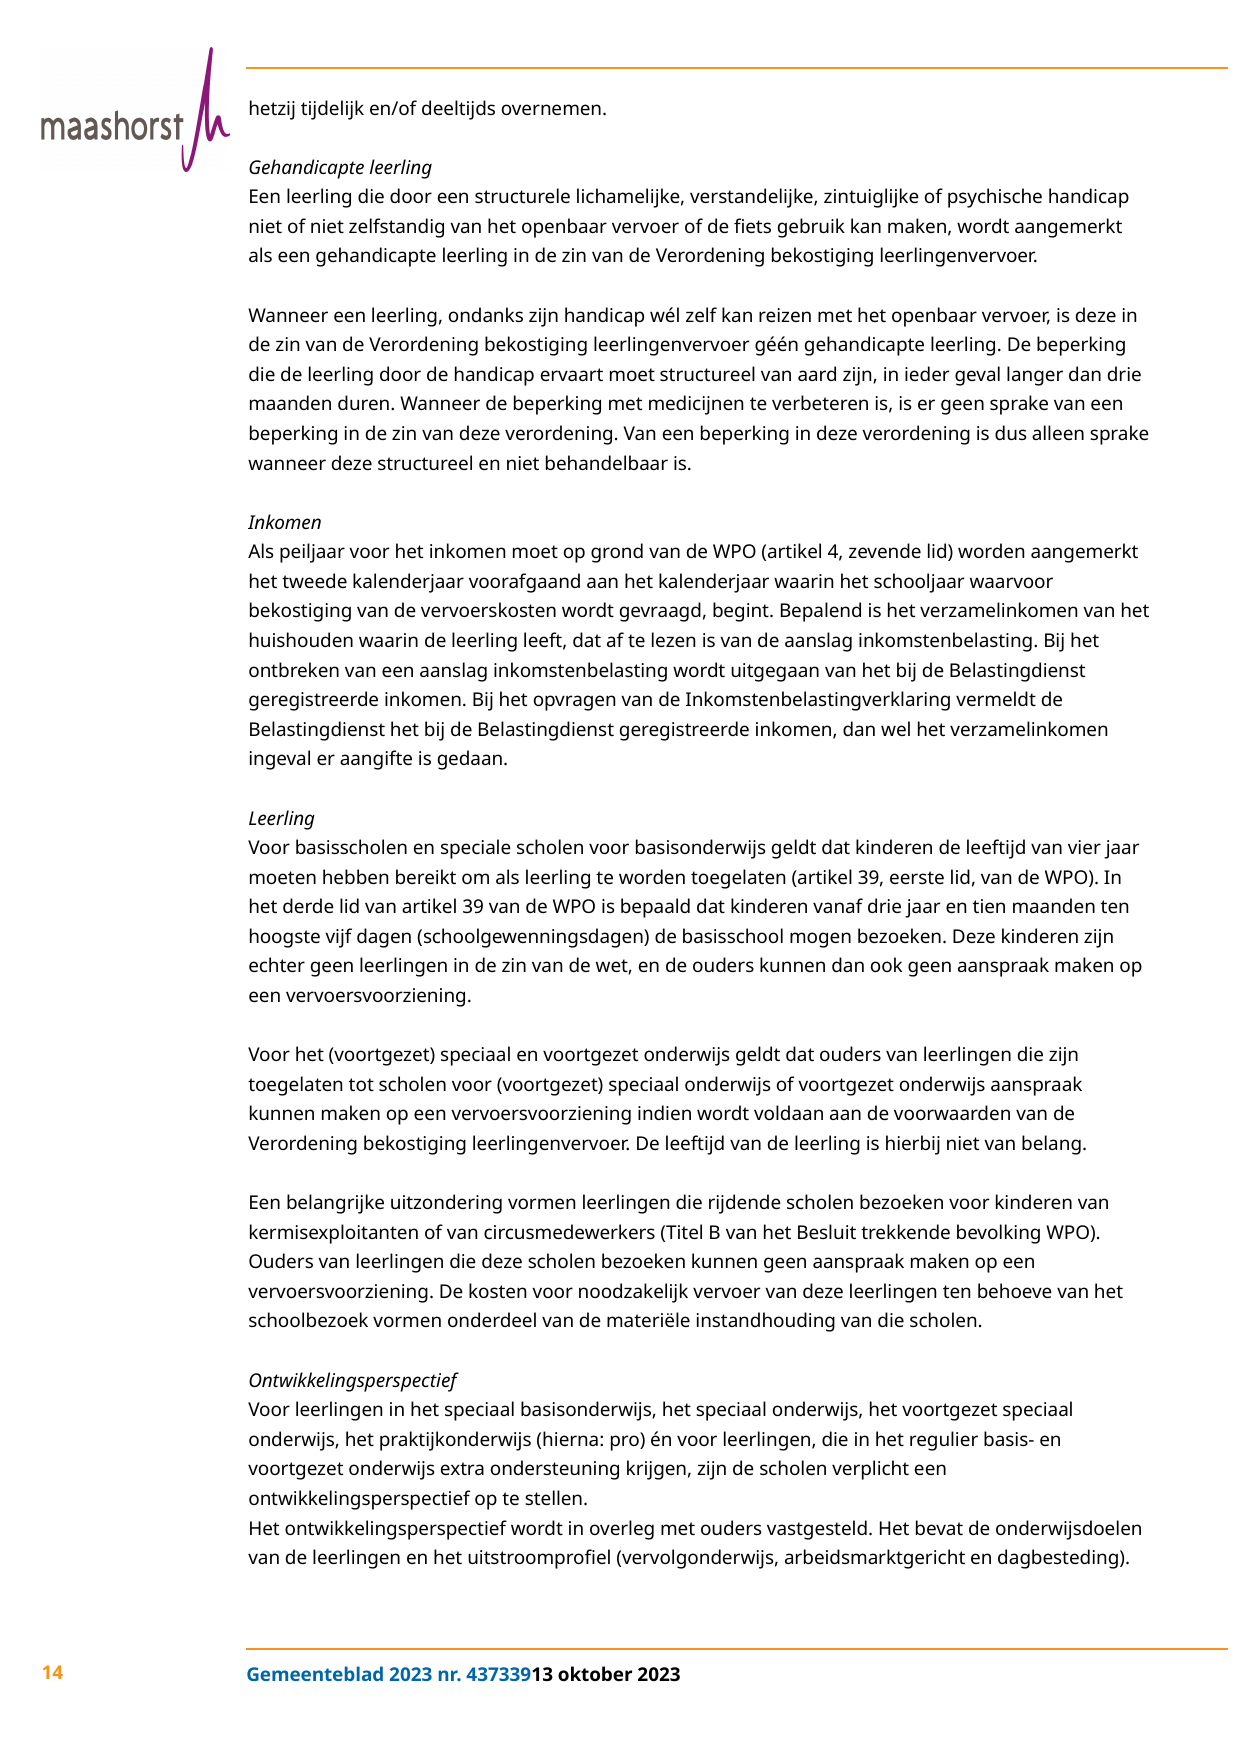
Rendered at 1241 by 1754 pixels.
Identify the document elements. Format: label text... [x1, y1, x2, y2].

text Ontwikkelingsperspectief [248, 1367, 1152, 1393]
text Een belangrijke uitzondering vormen leerlingen die rijdende scholen bezoeken voor kinderen van kermisexploitanten of van circusmedewerkers (Titel B van het Besluit trekkende bevolking WPO). Ouders van leerlingen die deze scholen bezoeken kunnen geen aanspraak maken op een vervoersvoorziening. De kosten voor noodzakelijk vervoer van deze leerlingen ten behoeve van het schoolbezoek vormen onderdeel van de materiële instandhouding van die scholen. [248, 1189, 1152, 1333]
text Voor het (voortgezet) speciaal en voortgezet onderwijs geldt dat ouders van leerlingen die zijn toegelaten tot scholen voor (voortgezet) speciaal onderwijs of voortgezet onderwijs aanspraak kunnen maken op een vervoersvoorziening indien wordt voldaan aan de voorwaarden van de Verordening bekostiging leerlingenvervoer. De leeftijd van de leerling is hierbij niet van belang. [248, 1041, 1152, 1156]
text Voor basisscholen en speciale scholen voor basisonderwijs geldt dat kinderen de leeftijd van vier jaar moeten hebben bereikt om als leerling te worden toegelaten (artikel 39, eerste lid, van de WPO). In het derde lid van artikel 39 van de WPO is bepaald dat kinderen vanaf drie jaar en tien maanden ten hoogste vijf dagen (schoolgewenningsdagen) de basisschool mogen bezoeken. Deze kinderen zijn echter geen leerlingen in de zin van de wet, en de ouders kunnen dan ook geen aanspraak maken op een vervoersvoorziening. [248, 834, 1152, 1008]
text Inkomen [248, 509, 1152, 535]
text Gehandicapte leerling [248, 154, 1152, 180]
text Een leerling die door een structurele lichamelijke, verstandelijke, zintuiglijke of psychische handicap niet of niet zelfstandig van het openbaar vervoer of de fiets gebruik kan maken, wordt aangemerkt als een gehandicapte leerling in de zin van de Verordening bekostiging leerlingenvervoer. [248, 183, 1152, 268]
text Leerling [248, 805, 1152, 831]
text Voor leerlingen in het speciaal basisonderwijs, het speciaal onderwijs, het voortgezet speciaal onderwijs, het praktijkonderwijs (hierna: pro) én voor leerlingen, die in het regulier basis- en voortgezet onderwijs extra ondersteuning krijgen, zijn de scholen verplicht een ontwikkelingsperspectief op te stellen. [248, 1396, 1152, 1511]
text Het ontwikkelingsperspectief wordt in overleg met ouders vastgesteld. Het bevat de onderwijsdoelen van de leerlingen en het uitstroomprofiel (vervolgonderwijs, arbeidsmarktgericht en dagbesteding). [248, 1515, 1152, 1570]
text Als peiljaar voor het inkomen moet op grond van de WPO (artikel 4, zevende lid) worden aangemerkt het tweede kalenderjaar voorafgaand aan het kalenderjaar waarin het schooljaar waarvoor bekostiging van de vervoerskosten wordt gevraagd, begint. Bepalend is het verzamelinkomen van het huishouden waarin de leerling leeft, dat af te lezen is van de aanslag inkomstenbelasting. Bij het ontbreken van een aanslag inkomstenbelasting wordt uitgegaan van het bij de Belastingdienst geregistreerde inkomen. Bij het opvragen van de Inkomstenbelastingverklaring vermeldt de Belastingdienst het bij de Belastingdienst geregistreerde inkomen, dan wel het verzamelinkomen ingeval er aangifte is gedaan. [248, 538, 1152, 771]
text hetzij tijdelijk en/of deeltijds overnemen. [248, 95, 1152, 121]
picture [41, 47, 231, 172]
text Wanneer een leerling, ondanks zijn handicap wél zelf kan reizen met het openbaar vervoer, is deze in de zin van de Verordening bekostiging leerlingenvervoer géén gehandicapte leerling. De beperking die de leerling door de handicap ervaart moet structureel van aard zijn, in ieder geval langer dan drie maanden duren. Wanneer de beperking met medicijnen te verbeteren is, is er geen sprake van een beperking in de zin van deze verordening. Van een beperking in deze verordening is dus alleen sprake wanneer deze structureel en niet behandelbaar is. [248, 302, 1152, 476]
